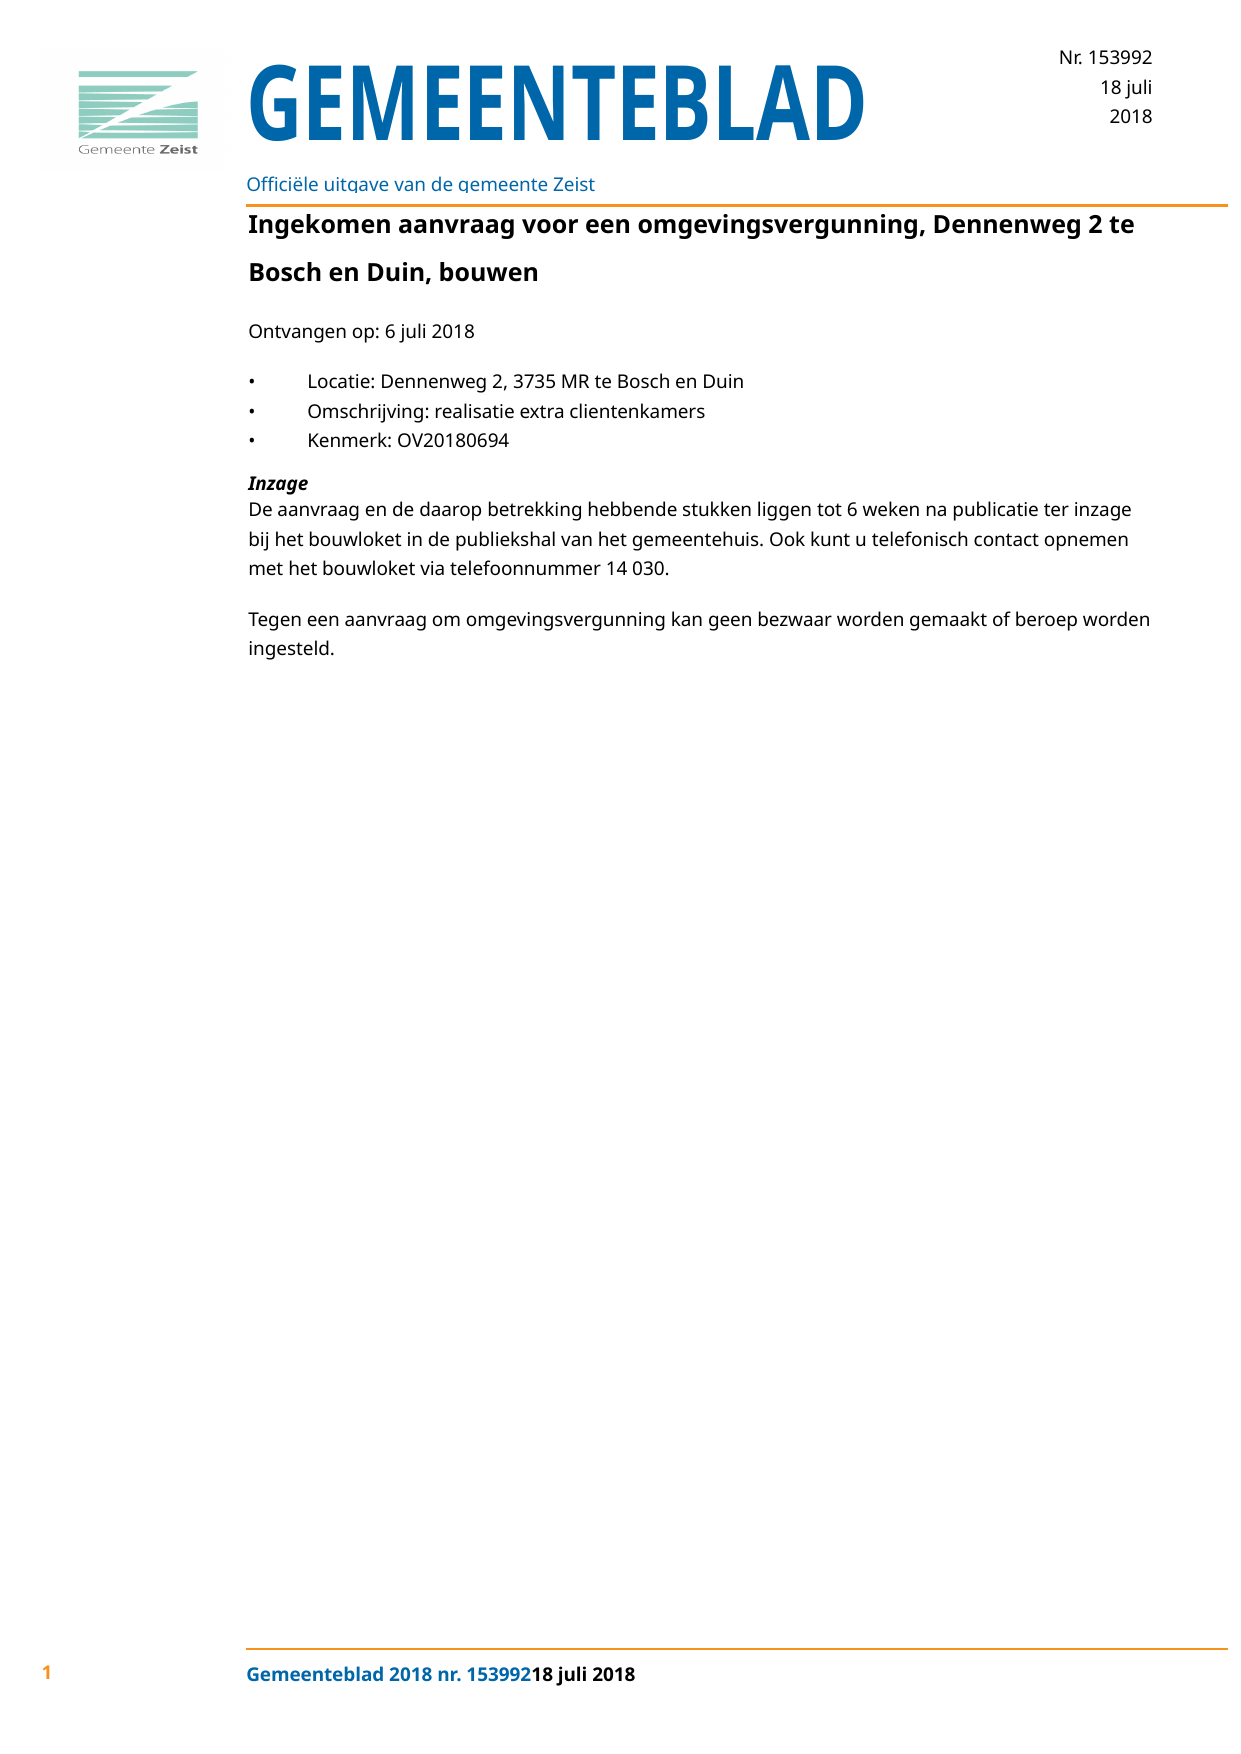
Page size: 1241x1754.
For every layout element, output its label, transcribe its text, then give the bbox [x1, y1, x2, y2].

text Tegen een aanvraag om omgevingsvergunning kan geen bezwaar worden gemaakt of beroep worden ingesteld. [248, 606, 1152, 661]
text Ingekomen aanvraag voor een omgevingsvergunning, Dennenweg 2 te Bosch en Duin, bouwen [248, 207, 1152, 288]
picture [41, 47, 231, 172]
text Ontvangen op: 6 juli 2018 [248, 318, 1152, 344]
text De aanvraag en de daarop betrekking hebbende stukken liggen tot 6 weken na publicatie ter inzage bij het bouwloket in de publiekshal van het gemeentehuis. Ook kunt u telefonisch contact opnemen met het bouwloket via telefoonnummer 14 030. [248, 496, 1152, 581]
list Omschrijving: realisatie extra clientenkamers [248, 398, 1152, 424]
list Kenmerk: OV20180694 [248, 427, 1152, 453]
list Locatie: Dennenweg 2, 3735 MR te Bosch en Duin [248, 368, 1152, 394]
text Inzage [248, 471, 1152, 496]
